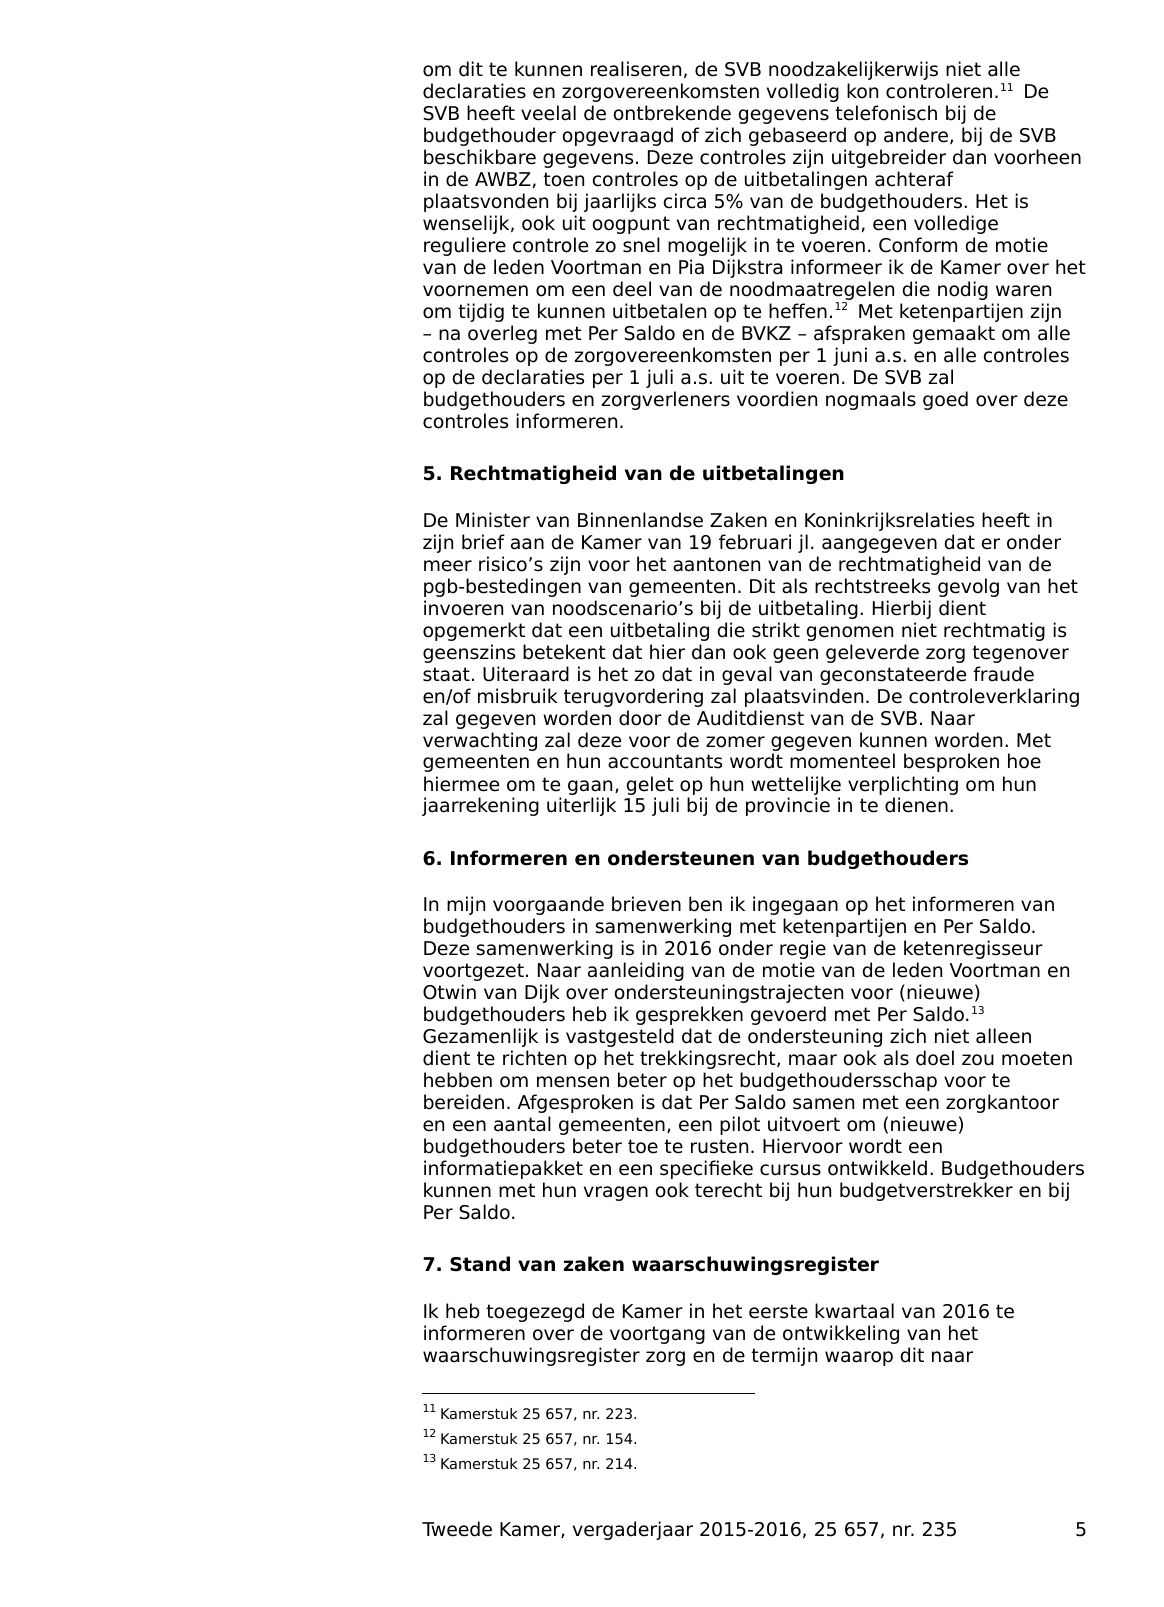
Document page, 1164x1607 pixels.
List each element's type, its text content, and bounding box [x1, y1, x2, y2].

subtitle 6. Informeren en ondersteunen van budgethouders [422, 847, 1087, 869]
text Kamerstuk 25 657, nr. 154. [422, 1427, 1087, 1449]
subtitle 5. Rechtmatigheid van de uitbetalingen [422, 463, 1087, 485]
subtitle 7. Stand van zaken waarschuwingsregister [422, 1254, 1087, 1276]
text Kamerstuk 25 657, nr. 223. [422, 1402, 1087, 1424]
text De Minister van Binnenlandse Zaken en Koninkrijksrelaties heeft in zijn brief aan de Kamer van 19 februari jl. aangegeven dat er onder meer risico’s zijn voor het aantonen van de rechtmatigheid van de pgb-bestedingen van gemeenten. Dit als rechtstreeks gevolg van het invoeren van noodscenario’s bij de uitbetaling. Hierbij dient opgemerkt dat een uitbetaling die strikt genomen niet rechtmatig is geenszins betekent dat hier dan ook geen geleverde zorg tegenover staat. Uiteraard is het zo dat in geval van geconstateerde fraude en/of misbruik terugvordering zal plaatsvinden. De controleverklaring zal gegeven worden door de Auditdienst van de SVB. Naar verwachting zal deze voor de zomer gegeven kunnen worden. Met gemeenten en hun accountants wordt momenteel besproken hoe hiermee om te gaan, gelet op hun wettelijke verplichting om hun jaarrekening uiterlijk 15 juli bij de provincie in te dienen. [422, 510, 1087, 817]
text Kamerstuk 25 657, nr. 214. [422, 1452, 1087, 1474]
text Ik heb toegezegd de Kamer in het eerste kwartaal van 2016 te informeren over de voortgang van de ontwikkeling van het waarschuwingsregister zorg en de termijn waarop dit naar [422, 1301, 1087, 1367]
text In mijn voorgaande brieven ben ik ingegaan op het informeren van budgethouders in samenwerking met ketenpartijen en Per Saldo. Deze samenwerking is in 2016 onder regie van de ketenregisseur voortgezet. Naar aanleiding van de motie van de leden Voortman en Otwin van Dijk over ondersteuningstrajecten voor (nieuwe) budgethouders heb ik gesprekken gevoerd met Per Saldo. Gezamenlijk is vastgesteld dat de ondersteuning zich niet alleen dient te richten op het trekkingsrecht, maar ook als doel zou moeten hebben om mensen beter op het budgethoudersschap voor te bereiden. Afgesproken is dat Per Saldo samen met een zorgkantoor en een aantal gemeenten, een pilot uitvoert om (nieuwe) budgethouders beter toe te rusten. Hiervoor wordt een informatiepakket en een specifieke cursus ontwikkeld. Budgethouders kunnen met hun vragen ook terecht bij hun budgetverstrekker en bij Per Saldo. [422, 894, 1087, 1224]
text om dit te kunnen realiseren, de SVB noodzakelijkerwijs niet alle declaraties en zorgovereenkomsten volledig kon controleren. De SVB heeft veelal de ontbrekende gegevens telefonisch bij de budgethouder opgevraagd of zich gebaseerd op andere, bij de SVB beschikbare gegevens. Deze controles zijn uitgebreider dan voorheen in de AWBZ, toen controles op de uitbetalingen achteraf plaatsvonden bij jaarlijks circa 5% van de budgethouders. Het is wenselijk, ook uit oogpunt van rechtmatigheid, een volledige reguliere controle zo snel mogelijk in te voeren. Conform de motie van de leden Voortman en Pia Dijkstra informeer ik de Kamer over het voornemen om een deel van de noodmaatregelen die nodig waren om tijdig te kunnen uitbetalen op te heffen. Met ketenpartijen zijn – na overleg met Per Saldo en de BVKZ – afspraken gemaakt om alle controles op de zorgovereenkomsten per 1 juni a.s. en alle controles op de declaraties per 1 juli a.s. uit te voeren. De SVB zal budgethouders en zorgverleners voordien nogmaals goed over deze controles informeren. [422, 59, 1087, 433]
